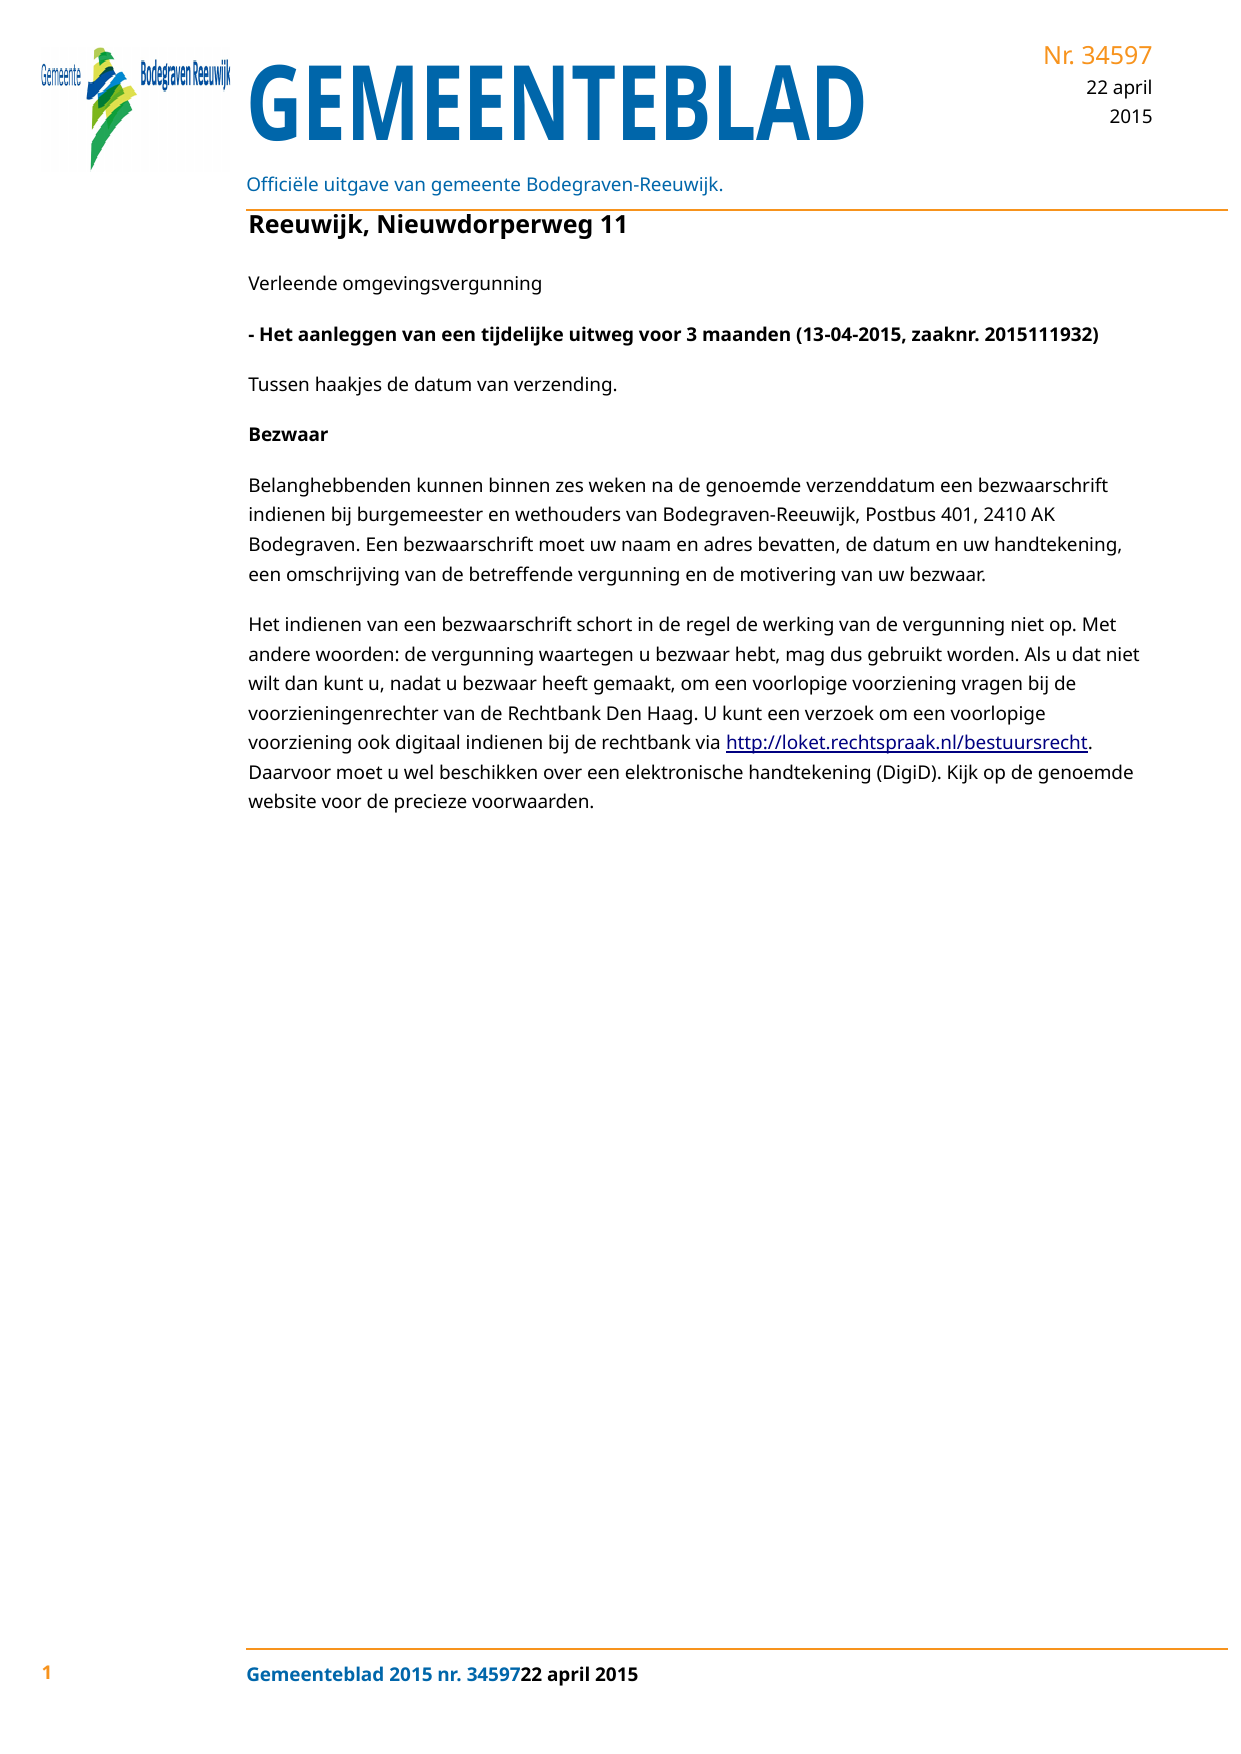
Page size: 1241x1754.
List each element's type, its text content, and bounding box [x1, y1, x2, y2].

text Tussen haakjes de datum van verzending. [248, 371, 1152, 397]
text - Het aanleggen van een tijdelijke uitweg voor 3 maanden (13‑04‑2015, zaaknr. 2015111932) [248, 321, 1152, 346]
text Bezwaar [248, 422, 1152, 447]
text Belanghebbenden kunnen binnen zes weken na de genoemde verzenddatum een bezwaarschrift indienen bij burgemeester en wethouders van Bodegraven-Reeuwijk, Postbus 401, 2410 AK Bodegraven. Een bezwaarschrift moet uw naam en adres bevatten, de datum en uw handtekening, een omschrijving van de betreffende vergunning en de motivering van uw bezwaar. [248, 472, 1152, 586]
text Verleende omgevingsvergunning [248, 270, 1152, 296]
text Het indienen van een bezwaarschrift schort in de regel de werking van de vergunning niet op. Met andere woorden: de vergunning waartegen u bezwaar hebt, mag dus gebruikt worden. Als u dat niet wilt dan kunt u, nadat u bezwaar heeft gemaakt, om een voorlopige voorziening vragen bij de voorzieningenrechter van de Rechtbank Den Haag. U kunt een verzoek om een voorlopige voorziening ook digitaal indienen bij de rechtbank via http://loket.rechtspraak.nl/bestuursrecht. Daarvoor moet u wel beschikken over een elektronische handtekening (DigiD). Kijk op de genoemde website voor de precieze voorwaarden. [248, 611, 1152, 814]
picture [41, 47, 231, 172]
text Reeuwijk, Nieuwdorperweg 11 [248, 211, 1152, 241]
